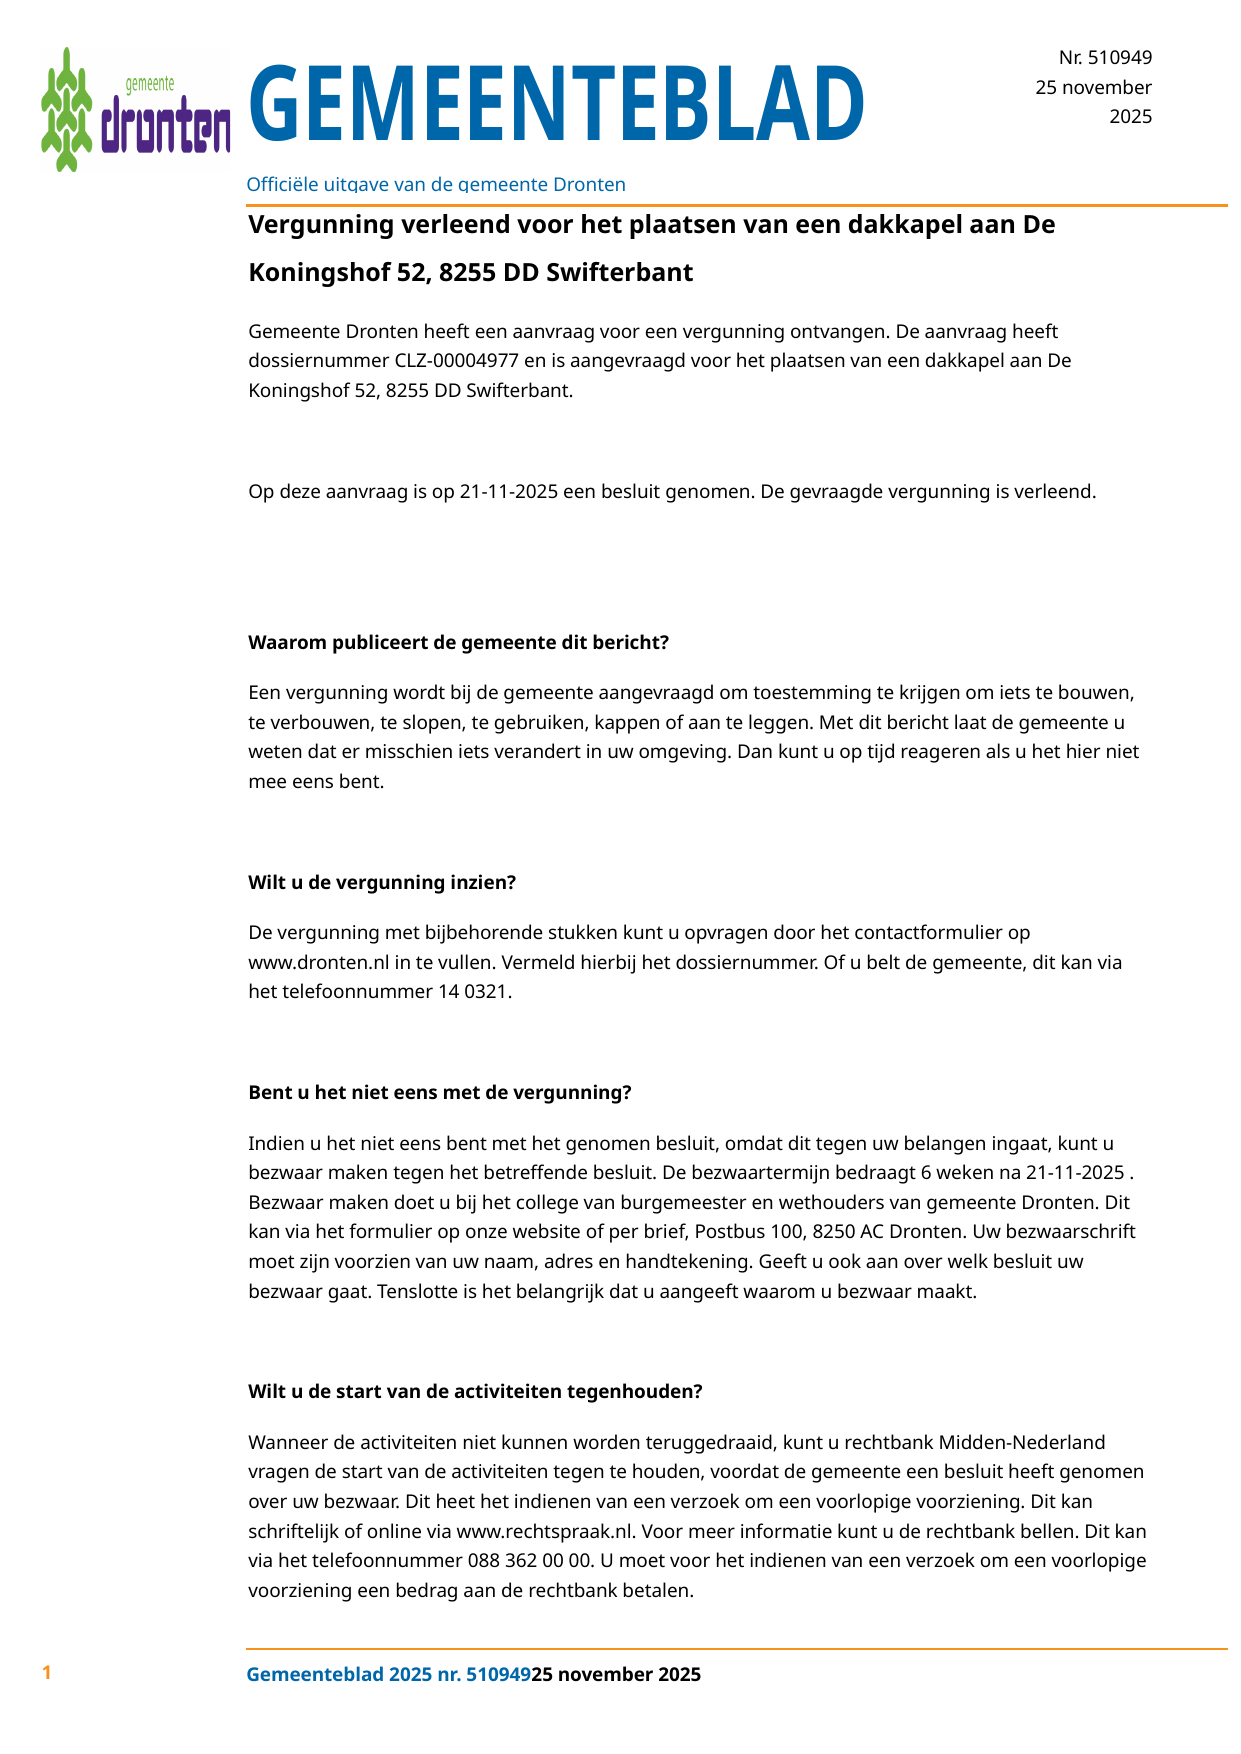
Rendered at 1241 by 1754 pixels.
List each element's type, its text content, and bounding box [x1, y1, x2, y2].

text De vergunning met bijbehorende stukken kunt u opvragen door het contactformulier op www.dronten.nl in te vullen. Vermeld hierbij het dossiernummer. Of u belt de gemeente, dit kan via het telefoonnummer 14 0321. [248, 919, 1152, 1004]
text Op deze aanvraag is op 21-11-2025 een besluit genomen. De gevraagde vergunning is verleend. [248, 478, 1152, 504]
text Indien u het niet eens bent met het genomen besluit, omdat dit tegen uw belangen ingaat, kunt u bezwaar maken tegen het betreffende besluit. De bezwaartermijn bedraagt 6 weken na 21-11-2025 . Bezwaar maken doet u bij het college van burgemeester en wethouders van gemeente Dronten. Dit kan via het formulier op onze website of per brief, Postbus 100, 8250 AC Dronten. Uw bezwaarschrift moet zijn voorzien van uw naam, adres en handtekening. Geeft u ook aan over welk besluit uw bezwaar gaat. Tenslotte is het belangrijk dat u aangeeft waarom u bezwaar maakt. [248, 1130, 1152, 1304]
text Waarom publiceert de gemeente dit bericht? [248, 629, 1152, 655]
text Vergunning verleend voor het plaatsen van een dakkapel aan De Koningshof 52, 8255 DD Swifterbant [248, 207, 1152, 288]
picture [41, 47, 231, 172]
text Wilt u de vergunning inzien? [248, 869, 1152, 895]
text Bent u het niet eens met de vergunning? [248, 1079, 1152, 1105]
text Een vergunning wordt bij de gemeente aangevraagd om toestemming te krijgen om iets te bouwen, te verbouwen, te slopen, te gebruiken, kappen of aan te leggen. Met dit bericht laat de gemeente u weten dat er misschien iets verandert in uw omgeving. Dan kunt u op tijd reageren als u het hier niet mee eens bent. [248, 679, 1152, 794]
text Wanneer de activiteiten niet kunnen worden teruggedraaid, kunt u rechtbank Midden-Nederland vragen de start van de activiteiten tegen te houden, voordat de gemeente een besluit heeft genomen over uw bezwaar. Dit heet het indienen van een verzoek om een voorlopige voorziening. Dit kan schriftelijk of online via www.rechtspraak.nl. Voor meer informatie kunt u de rechtbank bellen. Dit kan via het telefoonnummer 088 362 00 00. U moet voor het indienen van een verzoek om een voorlopige voorziening een bedrag aan de rechtbank betalen. [248, 1429, 1152, 1603]
text Gemeente Dronten heeft een aanvraag voor een vergunning ontvangen. De aanvraag heeft dossiernummer CLZ-00004977 en is aangevraagd voor het plaatsen van een dakkapel aan De Koningshof 52, 8255 DD Swifterbant. [248, 318, 1152, 403]
text Wilt u de start van de activiteiten tegenhouden? [248, 1379, 1152, 1404]
